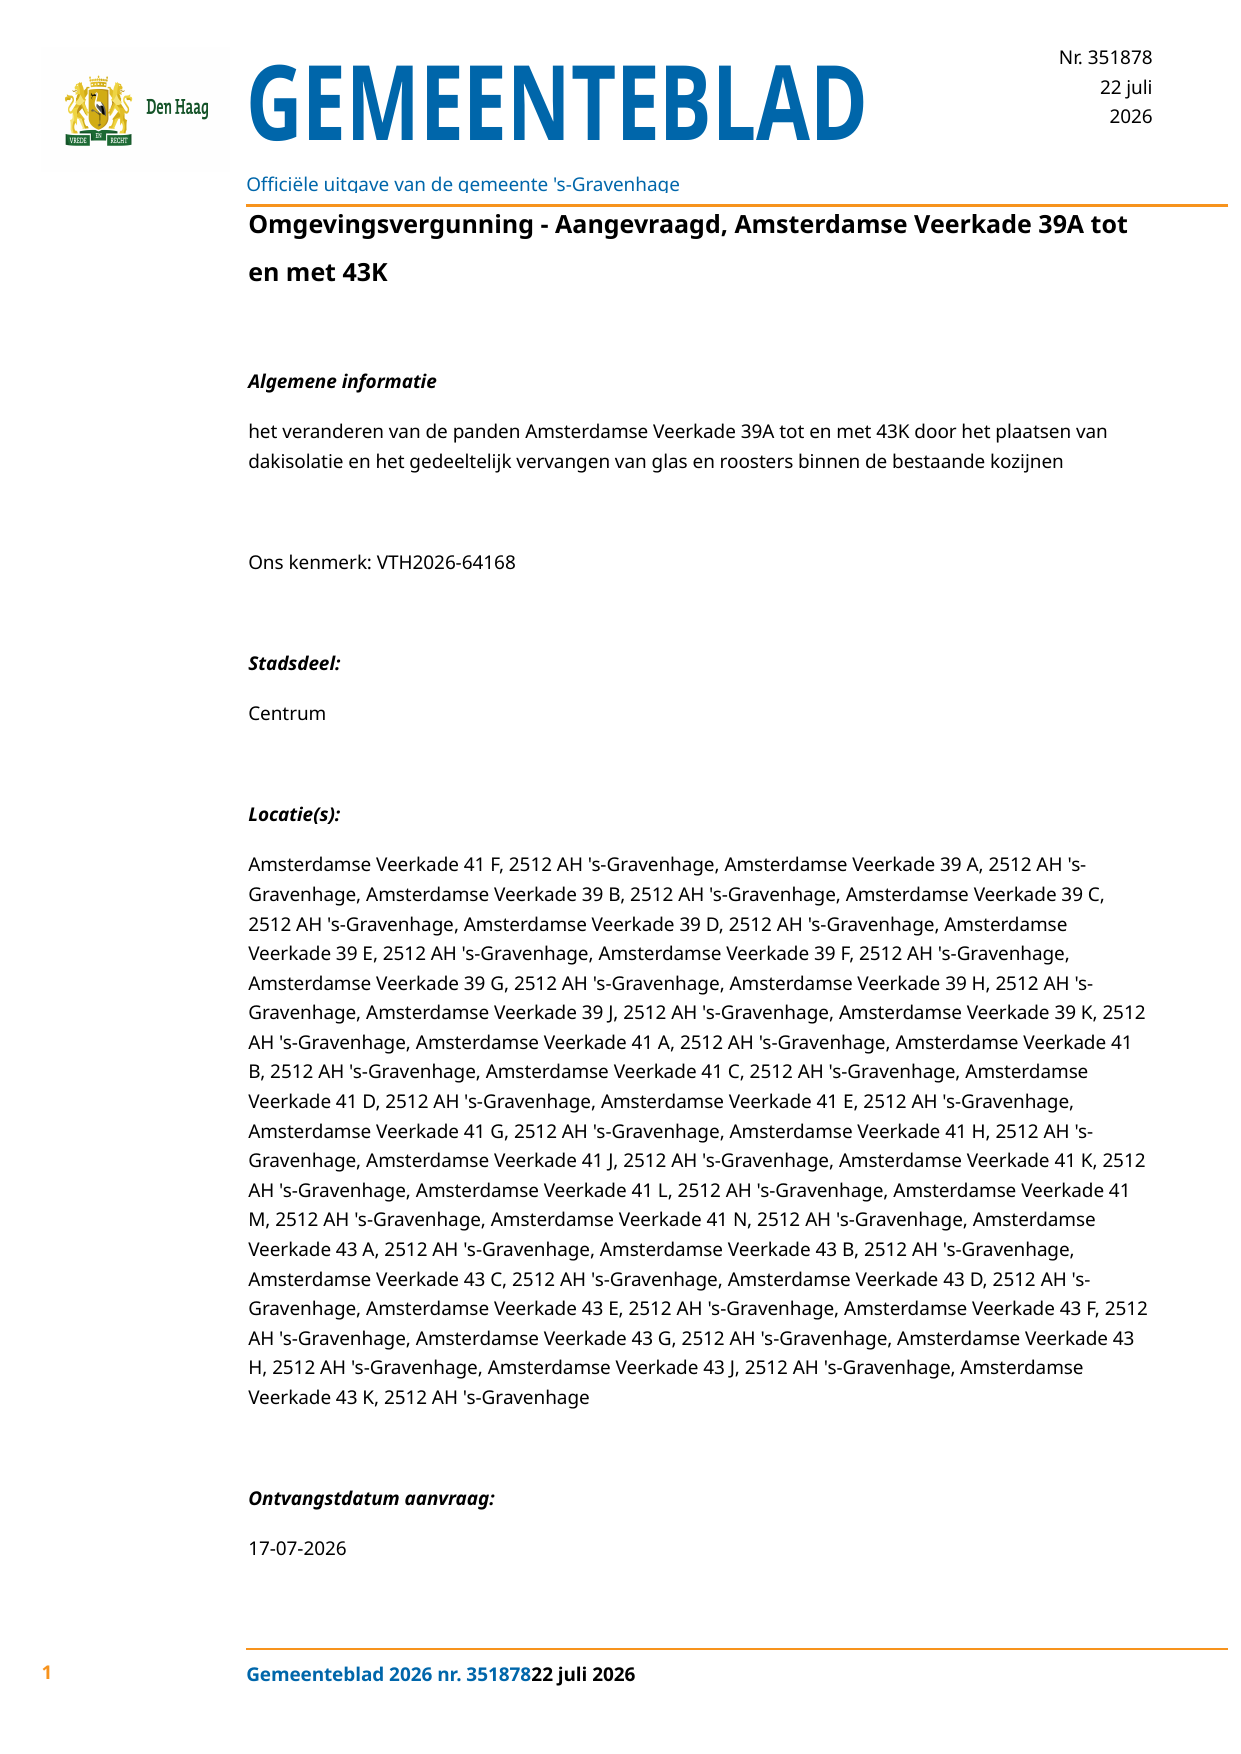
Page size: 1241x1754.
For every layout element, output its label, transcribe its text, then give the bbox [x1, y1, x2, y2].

text Ontvangstdatum aanvraag: [248, 1485, 1152, 1511]
text Omgevingsvergunning - Aangevraagd, Amsterdamse Veerkade 39A tot en met 43K [248, 207, 1152, 288]
text Centrum [248, 700, 1152, 726]
picture [41, 47, 231, 172]
text het veranderen van de panden Amsterdamse Veerkade 39A tot en met 43K door het plaatsen van dakisolatie en het gedeeltelijk vervangen van glas en roosters binnen de bestaande kozijnen [248, 419, 1152, 474]
text Algemene informatie [248, 368, 1152, 394]
text Ons kenmerk: VTH2026-64168 [248, 549, 1152, 575]
text Locatie(s): [248, 801, 1152, 827]
text 17-07-2026 [248, 1535, 1152, 1561]
text Stadsdeel: [248, 650, 1152, 676]
text Amsterdamse Veerkade 41 F, 2512 AH 's-Gravenhage, Amsterdamse Veerkade 39 A, 2512 AH 's-Gravenhage, Amsterdamse Veerkade 39 B, 2512 AH 's-Gravenhage, Amsterdamse Veerkade 39 C, 2512 AH 's-Gravenhage, Amsterdamse Veerkade 39 D, 2512 AH 's-Gravenhage, Amsterdamse Veerkade 39 E, 2512 AH 's-Gravenhage, Amsterdamse Veerkade 39 F, 2512 AH 's-Gravenhage, Amsterdamse Veerkade 39 G, 2512 AH 's-Gravenhage, Amsterdamse Veerkade 39 H, 2512 AH 's-Gravenhage, Amsterdamse Veerkade 39 J, 2512 AH 's-Gravenhage, Amsterdamse Veerkade 39 K, 2512 AH 's-Gravenhage, Amsterdamse Veerkade 41 A, 2512 AH 's-Gravenhage, Amsterdamse Veerkade 41 B, 2512 AH 's-Gravenhage, Amsterdamse Veerkade 41 C, 2512 AH 's-Gravenhage, Amsterdamse Veerkade 41 D, 2512 AH 's-Gravenhage, Amsterdamse Veerkade 41 E, 2512 AH 's-Gravenhage, Amsterdamse Veerkade 41 G, 2512 AH 's-Gravenhage, Amsterdamse Veerkade 41 H, 2512 AH 's-Gravenhage, Amsterdamse Veerkade 41 J, 2512 AH 's-Gravenhage, Amsterdamse Veerkade 41 K, 2512 AH 's-Gravenhage, Amsterdamse Veerkade 41 L, 2512 AH 's-Gravenhage, Amsterdamse Veerkade 41 M, 2512 AH 's-Gravenhage, Amsterdamse Veerkade 41 N, 2512 AH 's-Gravenhage, Amsterdamse Veerkade 43 A, 2512 AH 's-Gravenhage, Amsterdamse Veerkade 43 B, 2512 AH 's-Gravenhage, Amsterdamse Veerkade 43 C, 2512 AH 's-Gravenhage, Amsterdamse Veerkade 43 D, 2512 AH 's-Gravenhage, Amsterdamse Veerkade 43 E, 2512 AH 's-Gravenhage, Amsterdamse Veerkade 43 F, 2512 AH 's-Gravenhage, Amsterdamse Veerkade 43 G, 2512 AH 's-Gravenhage, Amsterdamse Veerkade 43 H, 2512 AH 's-Gravenhage, Amsterdamse Veerkade 43 J, 2512 AH 's-Gravenhage, Amsterdamse Veerkade 43 K, 2512 AH 's-Gravenhage [248, 852, 1152, 1410]
